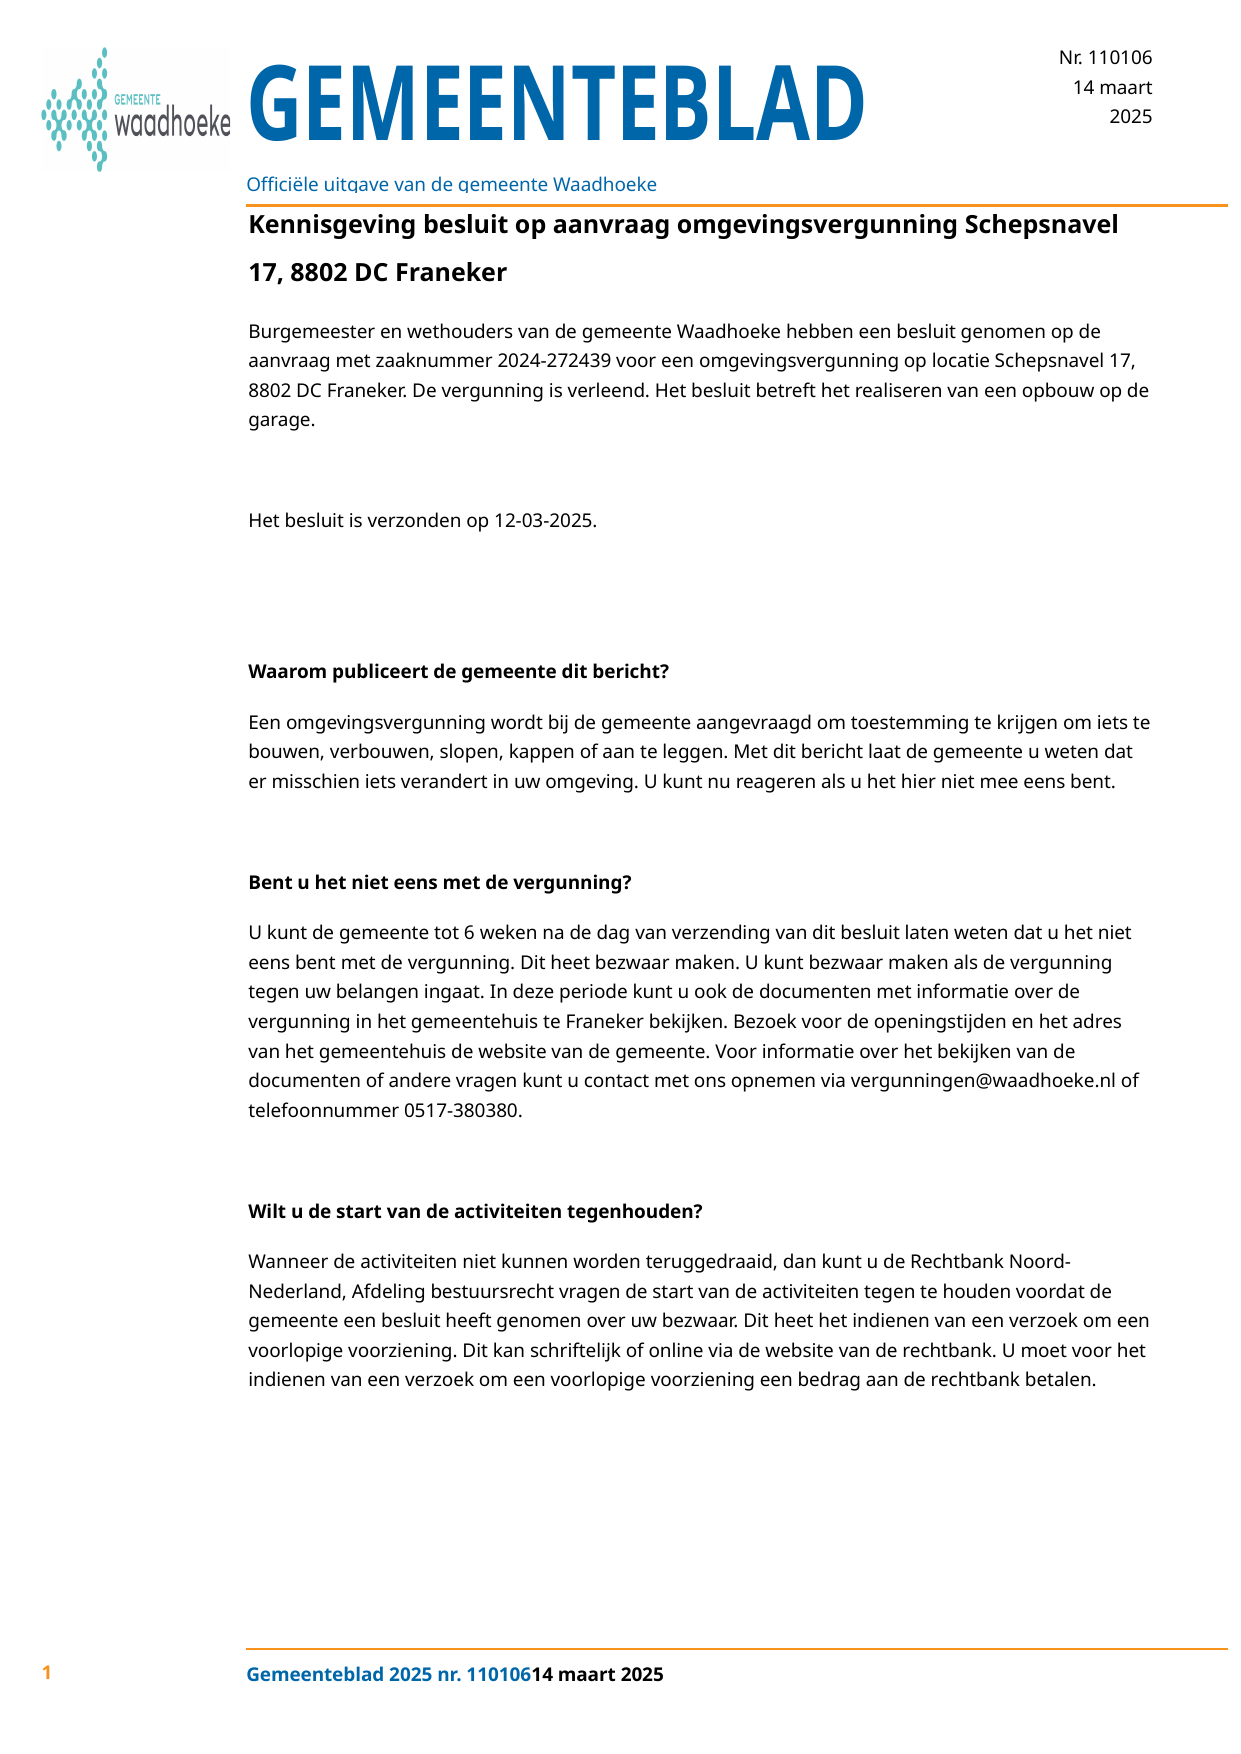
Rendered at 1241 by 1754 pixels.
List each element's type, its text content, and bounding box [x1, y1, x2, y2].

text U kunt de gemeente tot 6 weken na de dag van verzending van dit besluit laten weten dat u het niet eens bent met de vergunning. Dit heet bezwaar maken. U kunt bezwaar maken als de vergunning tegen uw belangen ingaat. In deze periode kunt u ook de documenten met informatie over de vergunning in het gemeentehuis te Franeker bekijken. Bezoek voor de openingstijden en het adres van het gemeentehuis de website van de gemeente. Voor informatie over het bekijken van de documenten of andere vragen kunt u contact met ons opnemen via vergunningen@waadhoeke.nl of telefoonnummer 0517-380380. [248, 919, 1152, 1123]
text Kennisgeving besluit op aanvraag omgevingsvergunning Schepsnavel 17, 8802 DC Franeker [248, 207, 1152, 288]
text Een omgevingsvergunning wordt bij de gemeente aangevraagd om toestemming te krijgen om iets te bouwen, verbouwen, slopen, kappen of aan te leggen. Met dit bericht laat de gemeente u weten dat er misschien iets verandert in uw omgeving. U kunt nu reageren als u het hier niet mee eens bent. [248, 709, 1152, 794]
text Wanneer de activiteiten niet kunnen worden teruggedraaid, dan kunt u de Rechtbank Noord-Nederland, Afdeling bestuursrecht vragen de start van de activiteiten tegen te houden voordat de gemeente een besluit heeft genomen over uw bezwaar. Dit heet het indienen van een verzoek om een voorlopige voorziening. Dit kan schriftelijk of online via de website van de rechtbank. U moet voor het indienen van een verzoek om een voorlopige voorziening een bedrag aan de rechtbank betalen. [248, 1248, 1152, 1392]
picture [41, 47, 231, 172]
text Bent u het niet eens met de vergunning? [248, 869, 1152, 895]
text Waarom publiceert de gemeente dit bericht? [248, 659, 1152, 684]
text Het besluit is verzonden op 12-03-2025. [248, 507, 1152, 533]
text Burgemeester en wethouders van de gemeente Waadhoeke hebben een besluit genomen op de aanvraag met zaaknummer 2024-272439 voor een omgevingsvergunning op locatie Schepsnavel 17, 8802 DC Franeker. De vergunning is verleend. Het besluit betreft het realiseren van een opbouw op de garage. [248, 318, 1152, 432]
text Wilt u de start van de activiteiten tegenhouden? [248, 1198, 1152, 1224]
